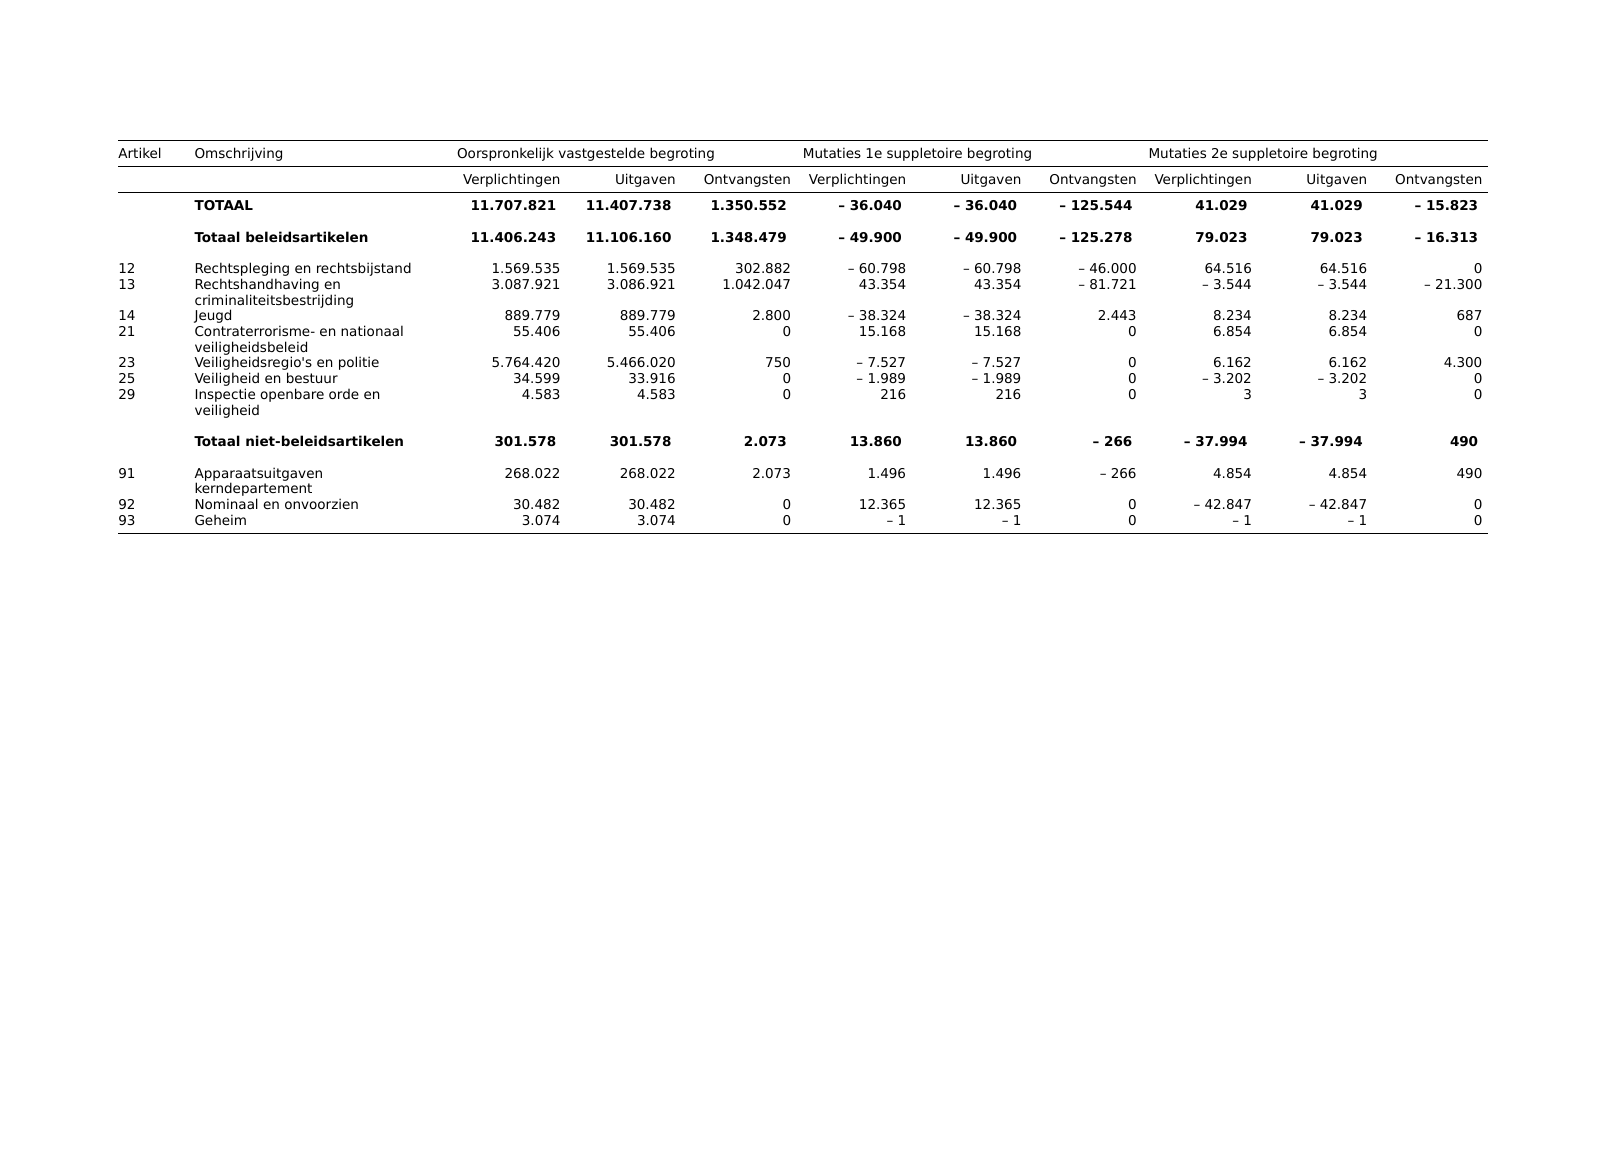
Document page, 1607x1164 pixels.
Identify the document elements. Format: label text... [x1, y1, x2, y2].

table_cell 3 [1142, 387, 1257, 418]
table_cell [681, 245, 797, 261]
table_cell 13.860 [912, 434, 1027, 450]
table_cell [681, 214, 797, 229]
table_cell 0 [681, 371, 797, 387]
table_cell 0 [1373, 513, 1488, 533]
table_cell 5.466.020 [566, 355, 681, 371]
table_cell [566, 450, 681, 465]
table_cell 6.162 [1258, 355, 1373, 371]
table_cell [118, 167, 188, 192]
table_cell 43.354 [797, 277, 912, 308]
table_cell 11.406.243 [451, 230, 566, 245]
table_cell – 3.544 [1258, 277, 1373, 308]
table_cell 21 [118, 324, 188, 355]
table_cell 91 [118, 465, 188, 497]
table_cell [189, 450, 451, 465]
table_cell 11.707.821 [451, 193, 566, 214]
table_cell [912, 450, 1027, 465]
table_cell 1.569.535 [566, 261, 681, 277]
table_cell – 125.278 [1027, 230, 1142, 245]
table_cell Verplichtingen [1142, 167, 1257, 192]
table_cell – 42.847 [1258, 497, 1373, 513]
table_cell 268.022 [566, 465, 681, 497]
table_cell 0 [1027, 497, 1142, 513]
table_cell 92 [118, 497, 188, 513]
table_cell – 60.798 [797, 261, 912, 277]
table_cell – 49.900 [797, 230, 912, 245]
table_cell [451, 245, 566, 261]
table_cell 3.074 [566, 513, 681, 533]
table_cell 0 [681, 497, 797, 513]
table_cell [1142, 245, 1257, 261]
table_cell 1.496 [797, 465, 912, 497]
table_cell 41.029 [1142, 193, 1257, 214]
table_cell Veiligheidsregio's en politie [189, 355, 451, 371]
table_cell – 1.989 [797, 371, 912, 387]
table_cell 2.443 [1027, 308, 1142, 324]
table_cell 4.583 [566, 387, 681, 418]
table_cell 34.599 [451, 371, 566, 387]
table_header Omschrijving [189, 141, 451, 166]
table_cell 687 [1373, 308, 1488, 324]
table_cell [566, 418, 681, 434]
table_cell 3.074 [451, 513, 566, 533]
table_cell 2.073 [681, 465, 797, 497]
table_cell – 7.527 [797, 355, 912, 371]
table_cell [118, 193, 188, 214]
table_cell 750 [681, 355, 797, 371]
table_cell 3 [1258, 387, 1373, 418]
table_cell 0 [1373, 387, 1488, 418]
table_cell 0 [1027, 513, 1142, 533]
table_cell 1.350.552 [681, 193, 797, 214]
table_cell 8.234 [1142, 308, 1257, 324]
table_cell – 46.000 [1027, 261, 1142, 277]
table_cell [118, 434, 188, 450]
table_cell 11.407.738 [566, 193, 681, 214]
table_cell 43.354 [912, 277, 1027, 308]
table_cell 13.860 [797, 434, 912, 450]
table_cell [912, 245, 1027, 261]
table_cell 12.365 [912, 497, 1027, 513]
table_cell Verplichtingen [797, 167, 912, 192]
table_cell 1.496 [912, 465, 1027, 497]
table_cell [118, 230, 188, 245]
table_cell 15.168 [797, 324, 912, 355]
table_header Mutaties 1e suppletoire begroting [797, 141, 1142, 166]
table_cell 0 [1373, 371, 1488, 387]
table_cell – 266 [1027, 434, 1142, 450]
table_cell – 37.994 [1258, 434, 1373, 450]
table_cell [451, 418, 566, 434]
table_cell [1027, 245, 1142, 261]
table_cell Contraterrorisme- en nationaal veiligheidsbeleid [189, 324, 451, 355]
table_cell Ontvangsten [1373, 167, 1488, 192]
table_cell [1258, 214, 1373, 229]
table_cell – 1 [1142, 513, 1257, 533]
table_cell 33.916 [566, 371, 681, 387]
table_cell Rechtspleging en rechtsbijstand [189, 261, 451, 277]
table_cell Veiligheid en bestuur [189, 371, 451, 387]
table_cell – 7.527 [912, 355, 1027, 371]
table_header Artikel [118, 141, 188, 166]
table_cell [1027, 214, 1142, 229]
table_cell 490 [1373, 465, 1488, 497]
table_cell 0 [1027, 371, 1142, 387]
table_cell 889.779 [566, 308, 681, 324]
table_cell – 38.324 [912, 308, 1027, 324]
table_cell – 1 [912, 513, 1027, 533]
table_cell [566, 214, 681, 229]
table_cell – 21.300 [1373, 277, 1488, 308]
table_cell 4.854 [1258, 465, 1373, 497]
table_cell 0 [1373, 324, 1488, 355]
table_cell [1142, 450, 1257, 465]
table_cell Uitgaven [566, 167, 681, 192]
table_cell 268.022 [451, 465, 566, 497]
table_cell [451, 450, 566, 465]
table_cell Nominaal en onvoorzien [189, 497, 451, 513]
table_cell – 16.313 [1373, 230, 1488, 245]
table_cell [1142, 418, 1257, 434]
table_cell 55.406 [566, 324, 681, 355]
table_cell – 42.847 [1142, 497, 1257, 513]
table_header Oorspronkelijk vastgestelde begroting [451, 141, 797, 166]
table_cell 8.234 [1258, 308, 1373, 324]
table_cell [1258, 245, 1373, 261]
table_cell Apparaatsuitgaven kerndepartement [189, 465, 451, 497]
table_cell [797, 245, 912, 261]
table_cell Uitgaven [912, 167, 1027, 192]
table_cell – 36.040 [912, 193, 1027, 214]
table_cell 79.023 [1258, 230, 1373, 245]
table_cell 2.073 [681, 434, 797, 450]
table_cell 12 [118, 261, 188, 277]
table_cell 6.854 [1142, 324, 1257, 355]
table_cell – 60.798 [912, 261, 1027, 277]
table_cell Jeugd [189, 308, 451, 324]
table_cell 4.854 [1142, 465, 1257, 497]
table_cell – 37.994 [1142, 434, 1257, 450]
table_cell 0 [1027, 387, 1142, 418]
table_cell [189, 245, 451, 261]
table_cell Totaal niet-beleidsartikelen [189, 434, 451, 450]
table_cell Ontvangsten [681, 167, 797, 192]
table_cell 3.086.921 [566, 277, 681, 308]
table_cell – 81.721 [1027, 277, 1142, 308]
table_cell 0 [1027, 355, 1142, 371]
table_cell [451, 214, 566, 229]
table_cell Totaal beleidsartikelen [189, 230, 451, 245]
table_cell 15.168 [912, 324, 1027, 355]
table_cell – 49.900 [912, 230, 1027, 245]
table_cell 4.583 [451, 387, 566, 418]
table_cell [118, 245, 188, 261]
table_cell [566, 245, 681, 261]
table_cell 216 [797, 387, 912, 418]
table_cell [1373, 245, 1488, 261]
table_cell 64.516 [1258, 261, 1373, 277]
table_cell 30.482 [451, 497, 566, 513]
table_cell 0 [681, 387, 797, 418]
table_cell 30.482 [566, 497, 681, 513]
table_cell 64.516 [1142, 261, 1257, 277]
table_cell – 1.989 [912, 371, 1027, 387]
table_cell [118, 214, 188, 229]
table_cell 79.023 [1142, 230, 1257, 245]
table_cell – 36.040 [797, 193, 912, 214]
table_cell Ontvangsten [1027, 167, 1142, 192]
table_cell 5.764.420 [451, 355, 566, 371]
table_cell [1373, 418, 1488, 434]
table_cell 14 [118, 308, 188, 324]
table_cell Rechtshandhaving en criminaliteitsbestrijding [189, 277, 451, 308]
table_cell 3.087.921 [451, 277, 566, 308]
table_header Mutaties 2e suppletoire begroting [1142, 141, 1488, 166]
table_cell Geheim [189, 513, 451, 533]
table_cell – 3.202 [1258, 371, 1373, 387]
table_cell [189, 418, 451, 434]
table_cell Inspectie openbare orde en veiligheid [189, 387, 451, 418]
table_cell [118, 450, 188, 465]
table_cell 4.300 [1373, 355, 1488, 371]
table_cell 25 [118, 371, 188, 387]
table_cell – 38.324 [797, 308, 912, 324]
table_cell 29 [118, 387, 188, 418]
table_cell Uitgaven [1258, 167, 1373, 192]
table_cell 301.578 [451, 434, 566, 450]
table_cell 0 [1373, 261, 1488, 277]
table_cell 13 [118, 277, 188, 308]
table_cell 55.406 [451, 324, 566, 355]
table_cell 1.042.047 [681, 277, 797, 308]
table_cell 490 [1373, 434, 1488, 450]
table_cell – 3.544 [1142, 277, 1257, 308]
table_cell [1258, 450, 1373, 465]
table_cell [118, 418, 188, 434]
table_cell [681, 418, 797, 434]
table_cell [912, 418, 1027, 434]
table_cell [681, 450, 797, 465]
table_cell 41.029 [1258, 193, 1373, 214]
table_cell [1373, 450, 1488, 465]
table_cell [1027, 418, 1142, 434]
table_cell [797, 418, 912, 434]
table_cell [797, 214, 912, 229]
table_cell 12.365 [797, 497, 912, 513]
table_cell [1142, 214, 1257, 229]
table_cell 1.569.535 [451, 261, 566, 277]
table_cell 0 [1027, 324, 1142, 355]
table_cell [1373, 214, 1488, 229]
table_cell 6.162 [1142, 355, 1257, 371]
table_cell – 1 [1258, 513, 1373, 533]
table_cell – 3.202 [1142, 371, 1257, 387]
table_cell 2.800 [681, 308, 797, 324]
table_cell Verplichtingen [451, 167, 566, 192]
table_cell – 15.823 [1373, 193, 1488, 214]
table_cell TOTAAL [189, 193, 451, 214]
table_cell 889.779 [451, 308, 566, 324]
table_cell [189, 167, 451, 192]
table_cell [1258, 418, 1373, 434]
table_cell 0 [681, 513, 797, 533]
table_cell 301.578 [566, 434, 681, 450]
table_cell 302.882 [681, 261, 797, 277]
table_cell – 266 [1027, 465, 1142, 497]
table_cell 6.854 [1258, 324, 1373, 355]
table_cell – 1 [797, 513, 912, 533]
table_cell 0 [681, 324, 797, 355]
table_cell [797, 450, 912, 465]
table_cell 93 [118, 513, 188, 533]
table_cell [189, 214, 451, 229]
table_cell 11.106.160 [566, 230, 681, 245]
table_cell 23 [118, 355, 188, 371]
table_cell [912, 214, 1027, 229]
table_cell 216 [912, 387, 1027, 418]
table_cell 0 [1373, 497, 1488, 513]
table_cell 1.348.479 [681, 230, 797, 245]
table_cell – 125.544 [1027, 193, 1142, 214]
table_cell [1027, 450, 1142, 465]
